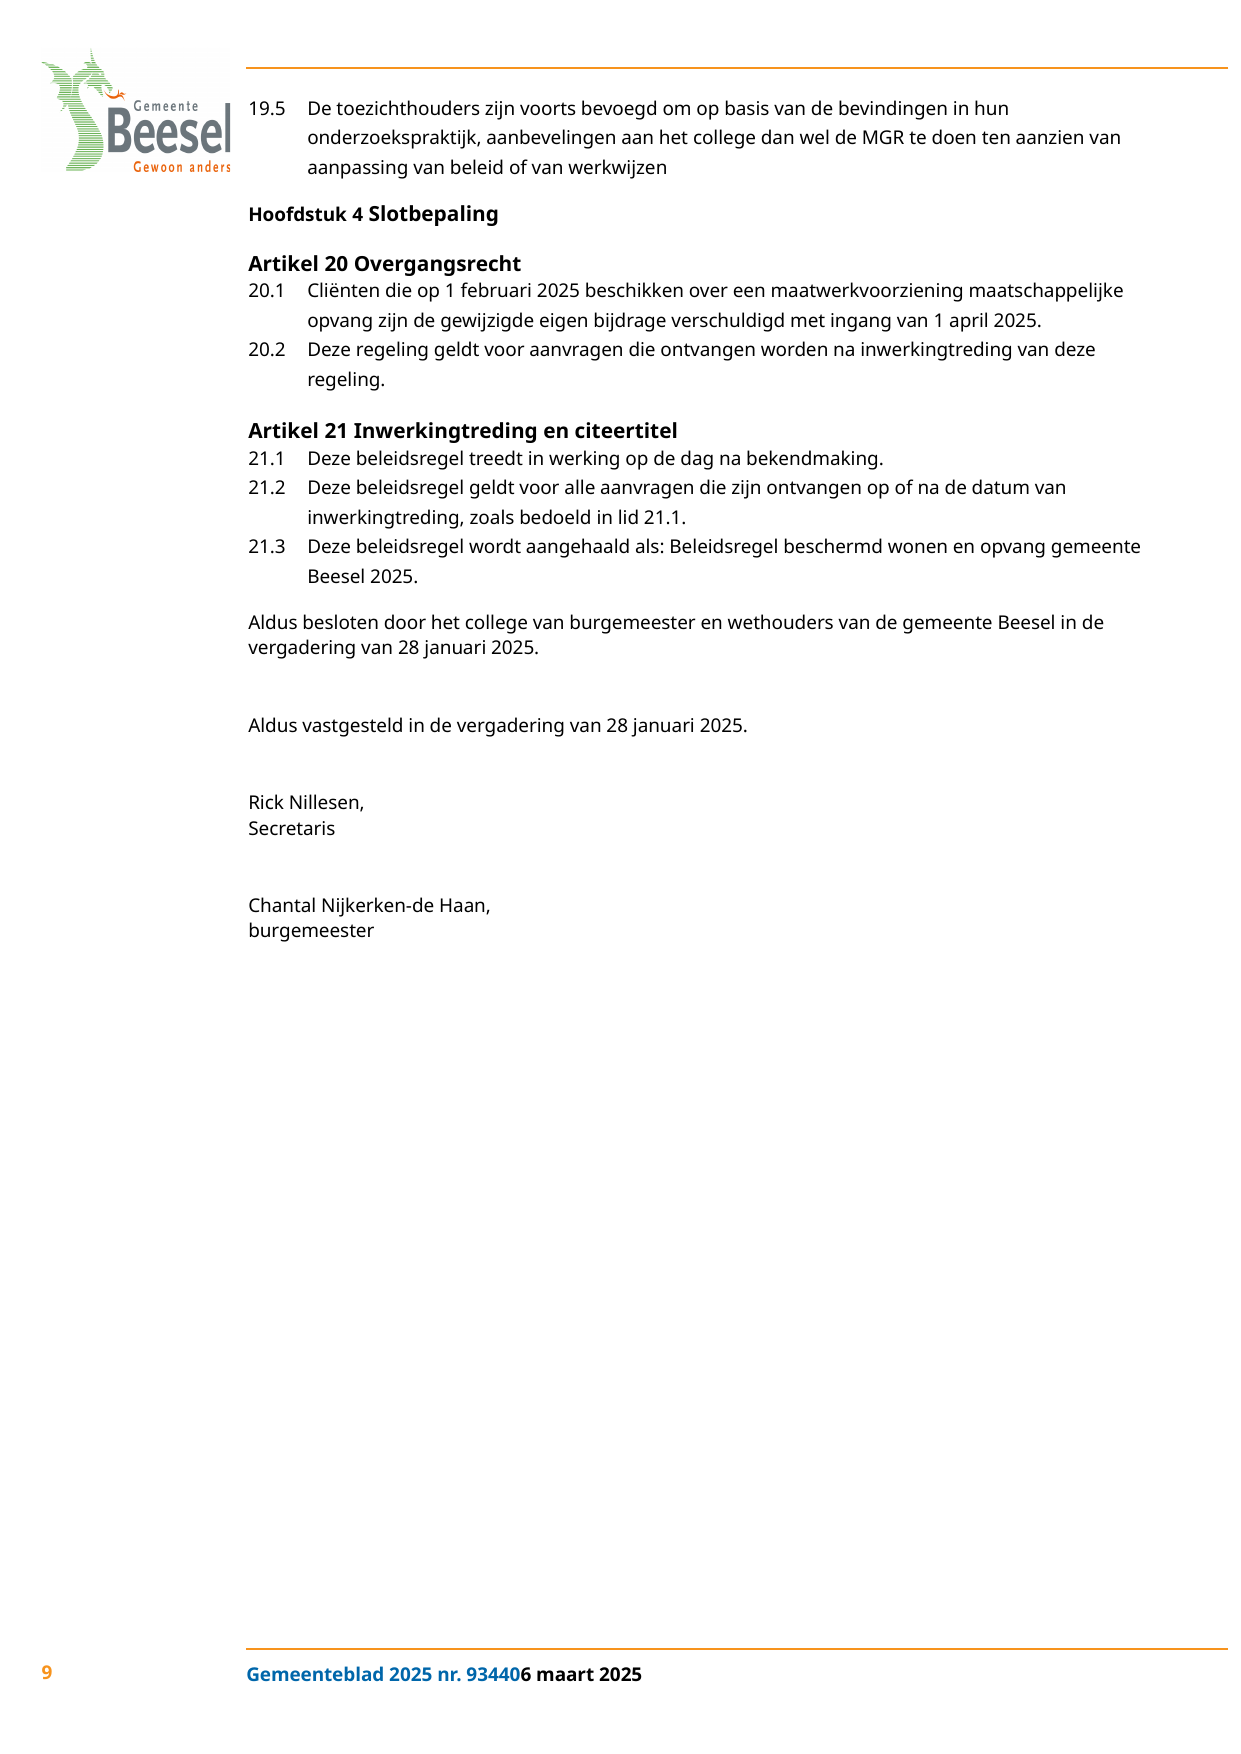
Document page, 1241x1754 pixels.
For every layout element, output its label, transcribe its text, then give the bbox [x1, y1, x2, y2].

text Chantal Nijkerken-de Haan, [248, 892, 1152, 918]
text Hoofdstuk 4 Slotbepaling [248, 199, 1152, 228]
list Deze beleidsregel geldt voor alle aanvragen die zijn ontvangen op of na de datum van inwerkingtreding, zoals bedoeld in lid 21.1. [248, 474, 1152, 530]
text burgemeester [248, 918, 1152, 943]
list Cliënten die op 1 februari 2025 beschikken over een maatwerkvoorziening maatschappelijke opvang zijn de gewijzigde eigen bijdrage verschuldigd met ingang van 1 april 2025. [248, 277, 1152, 333]
text Rick Nillesen, [248, 789, 1152, 815]
picture [41, 47, 231, 172]
text Artikel 20 Overgangsrecht [248, 249, 1152, 277]
list Deze beleidsregel wordt aangehaald als: Beleidsregel beschermd wonen en opvang gemeente Beesel 2025. [248, 534, 1152, 589]
list Deze regeling geldt voor aanvragen die ontvangen worden na inwerkingtreding van deze regeling. [248, 336, 1152, 392]
list Deze beleidsregel treedt in werking op de dag na bekendmaking. [248, 445, 1152, 471]
text Aldus vastgesteld in de vergadering van 28 januari 2025. [248, 712, 1152, 737]
text Artikel 21 Inwerkingtreding en citeertitel [248, 416, 1152, 445]
text Aldus besloten door het college van burgemeester en wethouders van de gemeente Beesel in de vergadering van 28 januari 2025. [248, 609, 1152, 660]
text Secretaris [248, 815, 1152, 840]
list De toezichthouders zijn voorts bevoegd om op basis van de bevindingen in hun onderzoekspraktijk, aanbevelingen aan het college dan wel de MGR te doen ten aanzien van aanpassing van beleid of van werkwijzen [248, 95, 1152, 180]
